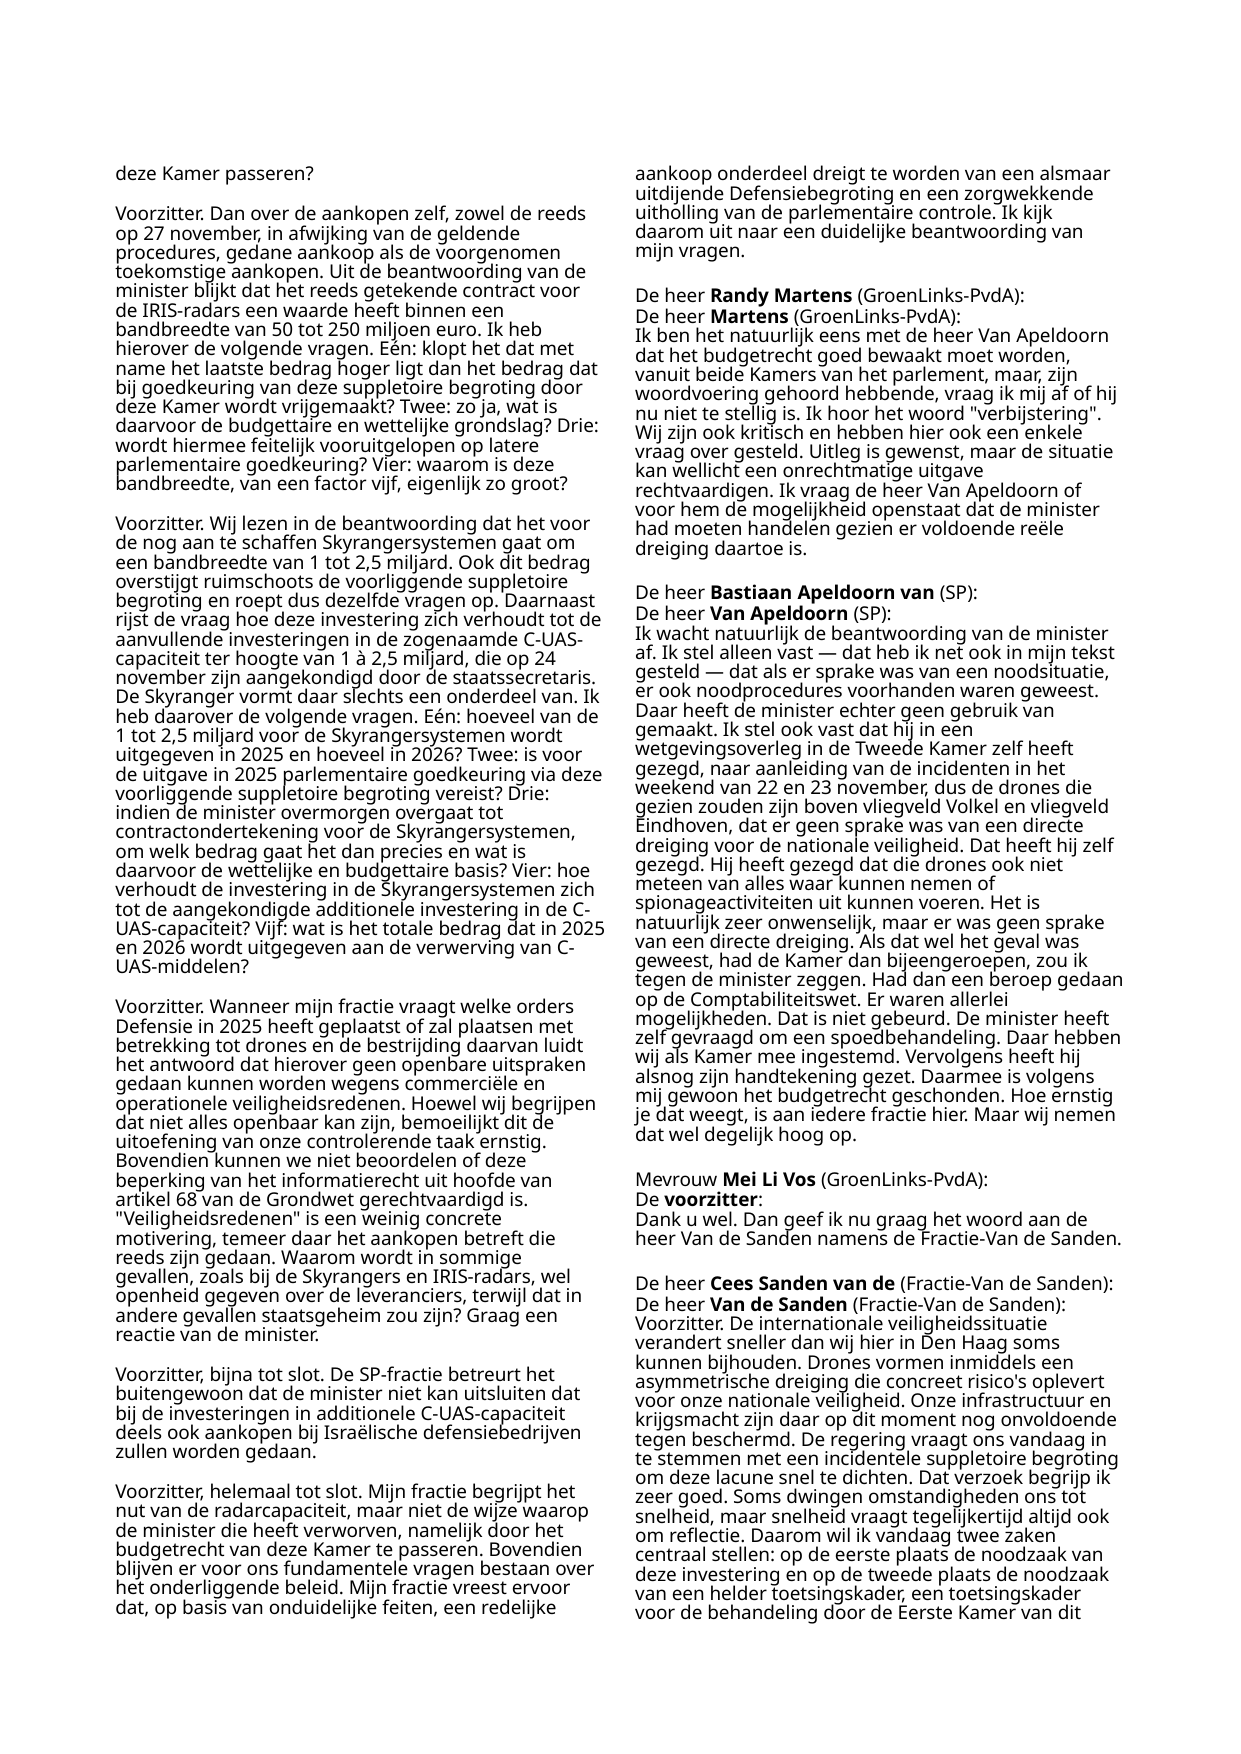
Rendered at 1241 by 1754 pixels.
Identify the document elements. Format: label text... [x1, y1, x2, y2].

text Ik ben het natuurlijk eens met de heer Van Apeldoorn dat het budgetrecht goed bewaakt moet worden, vanuit beide Kamers van het parlement, maar, zijn woordvoering gehoord hebbende, vraag ik mij af of hij nu niet te stellig is. Ik hoor het woord "verbijstering". Wij zijn ook kritisch en hebben hier ook een enkele vraag over gesteld. Uitleg is gewenst, maar de situatie kan wellicht een onrechtmatige uitgave rechtvaardigen. Ik vraag de heer Van Apeldoorn of voor hem de mogelijkheid openstaat dat de minister had moeten handelen gezien er voldoende reële dreiging daartoe is. [635, 327, 1125, 559]
text De heer Randy Martens (GroenLinks-PvdA): [635, 282, 1125, 308]
text De voorzitter: [635, 1191, 1125, 1211]
text De heer Van Apeldoorn (SP): [635, 605, 1125, 624]
text aankoop onderdeel dreigt te worden van een alsmaar uitdijende Defensiebegroting en een zorgwekkende uitholling van de parlementaire controle. Ik kijk daarom uit naar een duidelijke beantwoording van mijn vragen. [635, 165, 1125, 262]
text Ik wacht natuurlijk de beantwoording van de minister af. Ik stel alleen vast — dat heb ik net ook in mijn tekst gesteld — dat als er sprake was van een noodsituatie, er ook noodprocedures voorhanden waren geweest. Daar heeft de minister echter geen gebruik van gemaakt. Ik stel ook vast dat hij in een wetgevingsoverleg in de Tweede Kamer zelf heeft gezegd, naar aanleiding van de incidenten in het weekend van 22 en 23 november, dus de drones die gezien zouden zijn boven vliegveld Volkel en vliegveld Eindhoven, dat er geen sprake was van een directe dreiging voor de nationale veiligheid. Dat heeft hij zelf gezegd. Hij heeft gezegd dat die drones ook niet meteen van alles waar kunnen nemen of spionageactiviteiten uit kunnen voeren. Het is natuurlijk zeer onwenselijk, maar er was geen sprake van een directe dreiging. Als dat wel het geval was geweest, had de Kamer dan bijeengeroepen, zou ik tegen de minister zeggen. Had dan een beroep gedaan op de Comptabiliteitswet. Er waren allerlei mogelijkheden. Dat is niet gebeurd. De minister heeft zelf gevraagd om een spoedbehandeling. Daar hebben wij als Kamer mee ingestemd. Vervolgens heeft hij alsnog zijn handtekening gezet. Daarmee is volgens mij gewoon het budgetrecht geschonden. Hoe ernstig je dat weegt, is aan iedere fractie hier. Maar wij nemen dat wel degelijk hoog op. [635, 624, 1125, 1145]
text Voorzitter. Wij lezen in de beantwoording dat het voor de nog aan te schaffen Skyrangersystemen gaat om een bandbreedte van 1 tot 2,5 miljard. Ook dit bedrag overstijgt ruimschoots de voorliggende suppletoire begroting en roept dus dezelfde vragen op. Daarnaast rijst de vraag hoe deze investering zich verhoudt tot de aanvullende investeringen in de zogenaamde C-UAS-capaciteit ter hoogte van 1 à 2,5 miljard, die op 24 november zijn aangekondigd door de staatssecretaris. De Skyranger vormt daar slechts een onderdeel van. Ik heb daarover de volgende vragen. Eén: hoeveel van de 1 tot 2,5 miljard voor de Skyrangersystemen wordt uitgegeven in 2025 en hoeveel in 2026? Twee: is voor de uitgave in 2025 parlementaire goedkeuring via deze voorliggende suppletoire begroting vereist? Drie: indien de minister overmorgen overgaat tot contractondertekening voor de Skyrangersystemen, om welk bedrag gaat het dan precies en wat is daarvoor de wettelijke en budgettaire basis? Vier: hoe verhoudt de investering in de Skyrangersystemen zich tot de aangekondigde additionele investering in de C-UAS-capaciteit? Vijf: wat is het totale bedrag dat in 2025 en 2026 wordt uitgegeven aan de verwerving van C-UAS-middelen? [115, 515, 605, 978]
text deze Kamer passeren? [115, 165, 605, 184]
text Voorzitter. Dan over de aankopen zelf, zowel de reeds op 27 november, in afwijking van de geldende procedures, gedane aankoop als de voorgenomen toekomstige aankopen. Uit de beantwoording van de minister blijkt dat het reeds getekende contract voor de IRIS-radars een waarde heeft binnen een bandbreedte van 50 tot 250 miljoen euro. Ik heb hierover de volgende vragen. Eén: klopt het dat met name het laatste bedrag hoger ligt dan het bedrag dat bij goedkeuring van deze suppletoire begroting door deze Kamer wordt vrijgemaakt? Twee: zo ja, wat is daarvoor de budgettaire en wettelijke grondslag? Drie: wordt hiermee feitelijk vooruitgelopen op latere parlementaire goedkeuring? Vier: waarom is deze bandbreedte, van een factor vijf, eigenlijk zo groot? [115, 205, 605, 494]
text De heer Van de Sanden (Fractie-Van de Sanden): [635, 1296, 1125, 1315]
text Voorzitter, helemaal tot slot. Mijn fractie begrijpt het nut van de radarcapaciteit, maar niet de wijze waarop de minister die heeft verworven, namelijk door het budgetrecht van deze Kamer te passeren. Bovendien blijven er voor ons fundamentele vragen bestaan over het onderliggende beleid. Mijn fractie vreest ervoor dat, op basis van onduidelijke feiten, een redelijke [115, 1483, 605, 1618]
text De heer Bastiaan Apeldoorn van (SP): [635, 579, 1125, 605]
text De heer Cees Sanden van de (Fractie-Van de Sanden): [635, 1270, 1125, 1296]
text Mevrouw Mei Li Vos (GroenLinks-PvdA): [635, 1166, 1125, 1191]
text Voorzitter. De internationale veiligheidssituatie verandert sneller dan wij hier in Den Haag soms kunnen bijhouden. Drones vormen inmiddels een asymmetrische dreiging die concreet risico's oplevert voor onze nationale veiligheid. Onze infrastructuur en krijgsmacht zijn daar op dit moment nog onvoldoende tegen beschermd. De regering vraagt ons vandaag in te stemmen met een incidentele suppletoire begroting om deze lacune snel te dichten. Dat verzoek begrijp ik zeer goed. Soms dwingen omstandigheden ons tot snelheid, maar snelheid vraagt tegelijkertijd altijd ook om reflectie. Daarom wil ik vandaag twee zaken centraal stellen: op de eerste plaats de noodzaak van deze investering en op de tweede plaats de noodzaak van een helder toetsingskader, een toetsingskader voor de behandeling door de Eerste Kamer van dit [635, 1315, 1125, 1623]
text Voorzitter, bijna tot slot. De SP-fractie betreurt het buitengewoon dat de minister niet kan uitsluiten dat bij de investeringen in additionele C-UAS-capaciteit deels ook aankopen bij Israëlische defensiebedrijven zullen worden gedaan. [115, 1366, 605, 1462]
text Dank u wel. Dan geef ik nu graag het woord aan de heer Van de Sanden namens de Fractie-Van de Sanden. [635, 1211, 1125, 1249]
text De heer Martens (GroenLinks-PvdA): [635, 308, 1125, 327]
text Voorzitter. Wanneer mijn fractie vraagt welke orders Defensie in 2025 heeft geplaatst of zal plaatsen met betrekking tot drones en de bestrijding daarvan luidt het antwoord dat hierover geen openbare uitspraken gedaan kunnen worden wegens commerciële en operationele veiligheidsredenen. Hoewel wij begrijpen dat niet alles openbaar kan zijn, bemoeilijkt dit de uitoefening van onze controlerende taak ernstig. Bovendien kunnen we niet beoordelen of deze beperking van het informatierecht uit hoofde van artikel 68 van de Grondwet gerechtvaardigd is. "Veiligheidsredenen" is een weinig concrete motivering, temeer daar het aankopen betreft die reeds zijn gedaan. Waarom wordt in sommige gevallen, zoals bij de Skyrangers en IRIS-radars, wel openheid gegeven over de leveranciers, terwijl dat in andere gevallen staatsgeheim zou zijn? Graag een reactie van de minister. [115, 998, 605, 1345]
